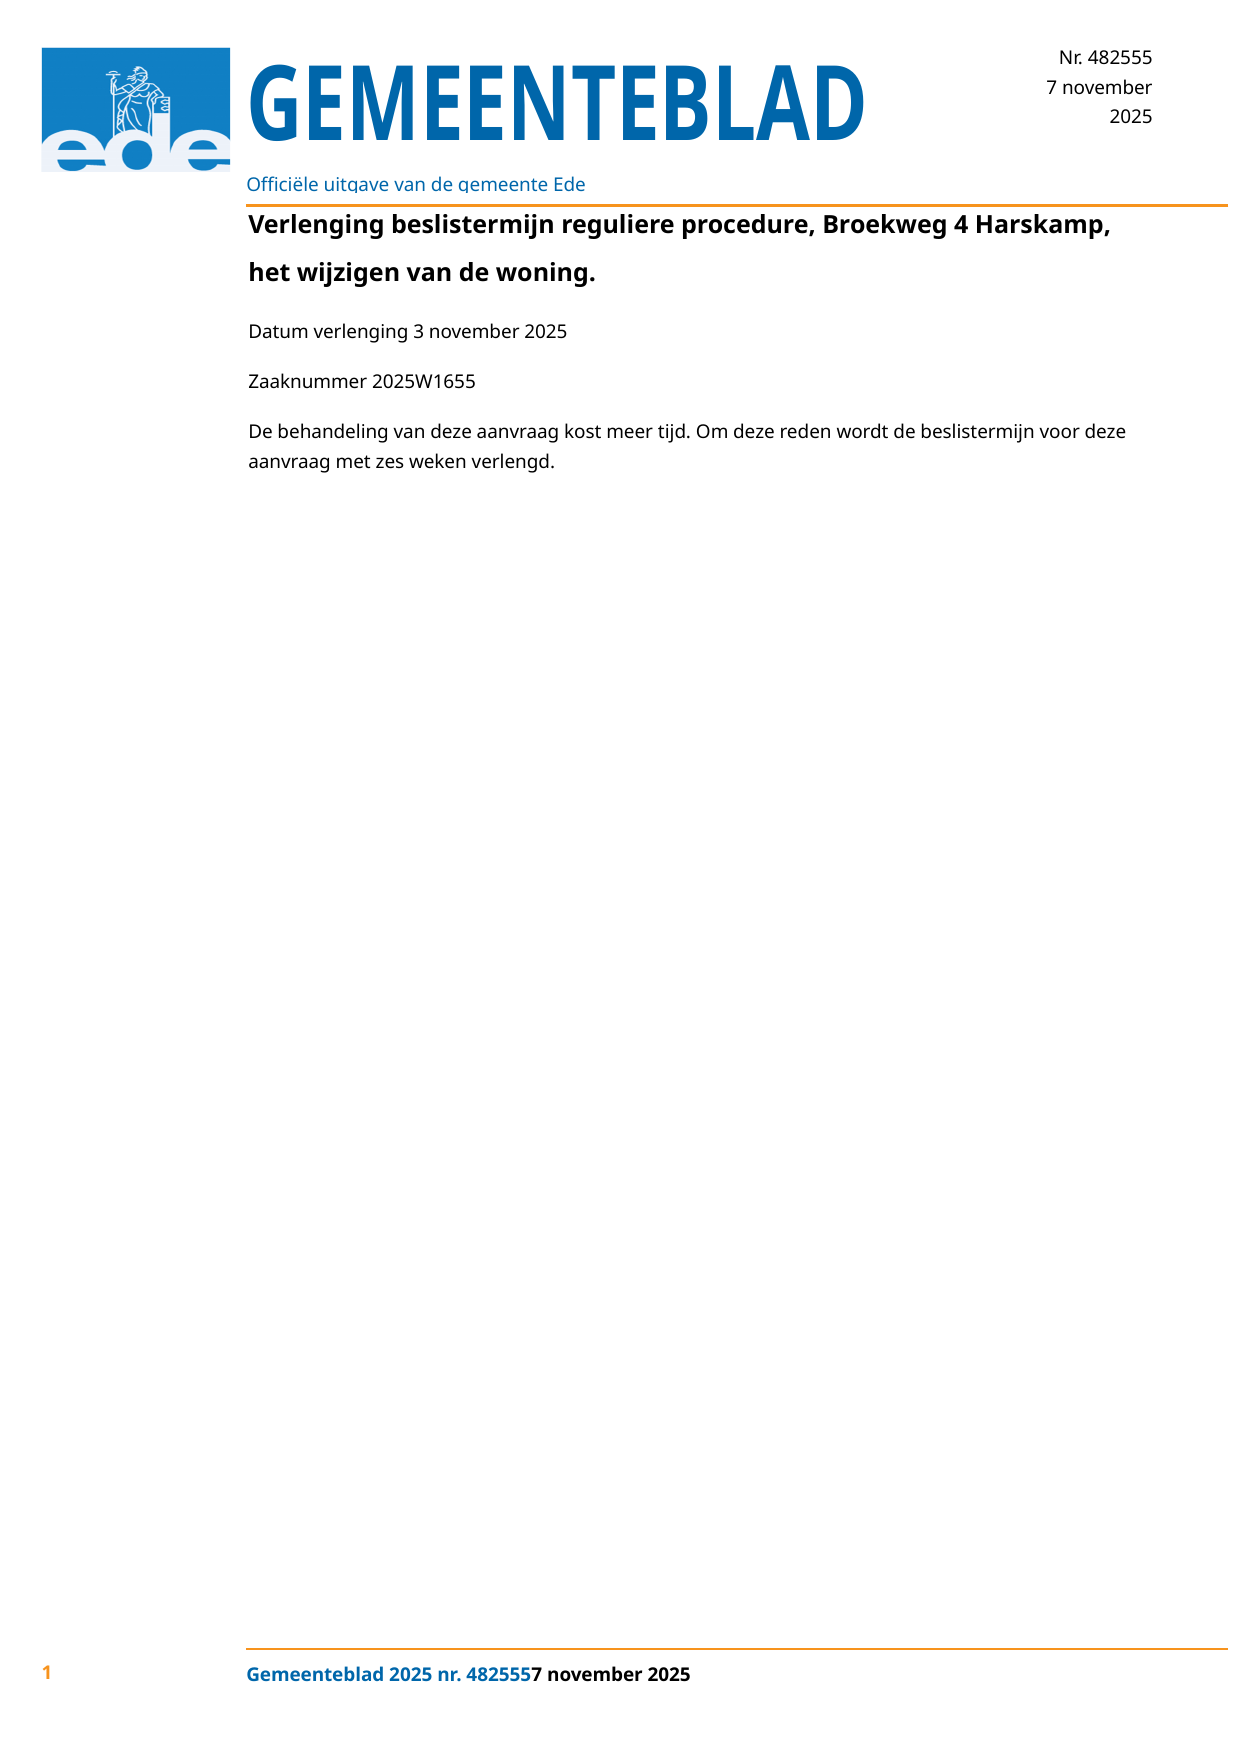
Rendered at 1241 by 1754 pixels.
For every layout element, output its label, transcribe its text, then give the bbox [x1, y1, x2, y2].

text Zaaknummer 2025W1655 [248, 368, 1152, 394]
text Datum verlenging 3 november 2025 [248, 318, 1152, 344]
text De behandeling van deze aanvraag kost meer tijd. Om deze reden wordt de beslistermijn voor deze aanvraag met zes weken verlengd. [248, 419, 1152, 474]
picture [41, 47, 231, 172]
text Verlenging beslistermijn reguliere procedure, Broekweg 4 Harskamp, het wijzigen van de woning. [248, 207, 1152, 288]
